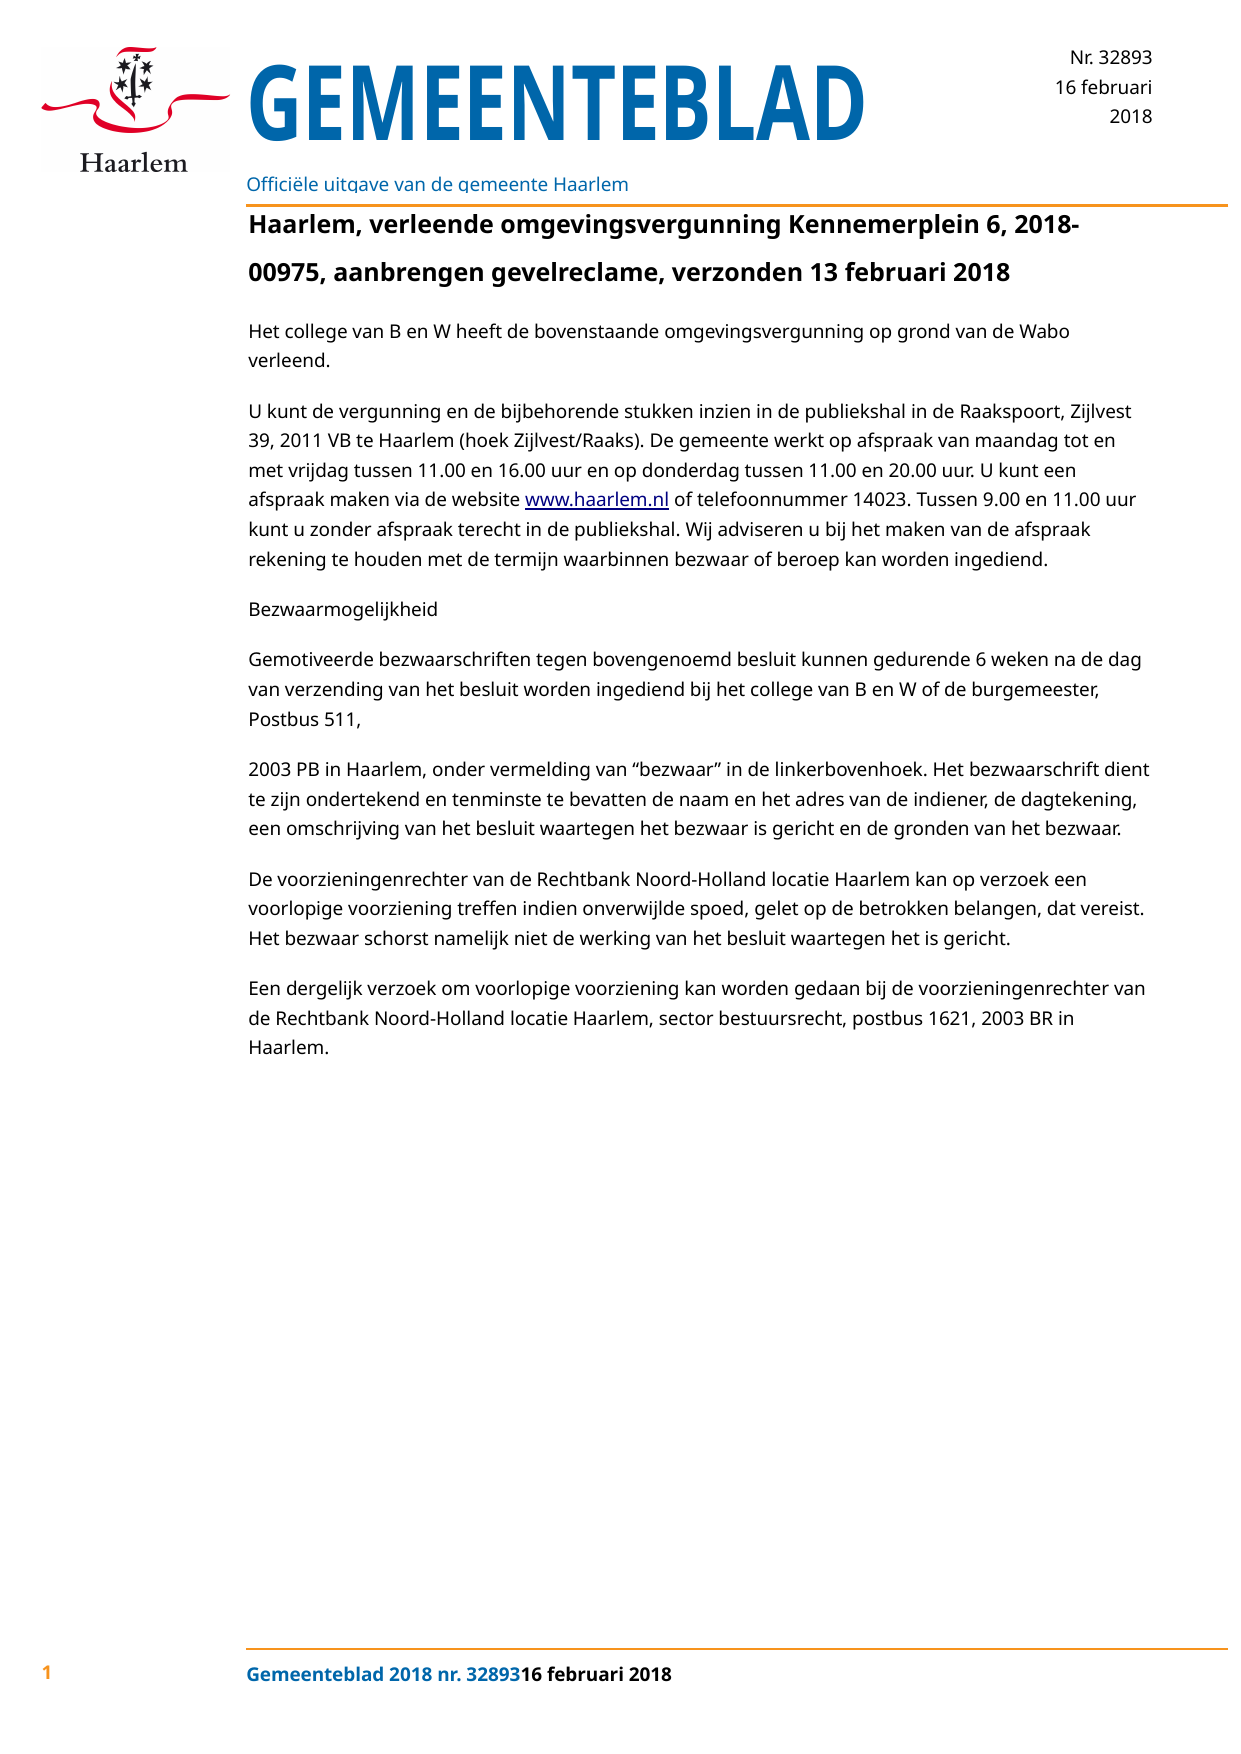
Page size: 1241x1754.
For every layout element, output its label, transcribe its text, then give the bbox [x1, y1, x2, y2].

text Gemotiveerde bezwaarschriften tegen bovengenoemd besluit kunnen gedurende 6 weken na de dag van verzending van het besluit worden ingediend bij het college van B en W of de burgemeester, Postbus 511, [248, 647, 1152, 732]
text Een dergelijk verzoek om voorlopige voorziening kan worden gedaan bij de voorzieningenrechter van de Rechtbank Noord-Holland locatie Haarlem, sector bestuursrecht, postbus 1621, 2003 BR in Haarlem. [248, 975, 1152, 1060]
text Haarlem, verleende omgevingsvergunning Kennemerplein 6, 2018-00975, aanbrengen gevelreclame, verzonden 13 februari 2018 [248, 207, 1152, 288]
text 2003 PB in Haarlem, onder vermelding van “bezwaar” in de linkerbovenhoek. Het bezwaarschrift dient te zijn ondertekend en tenminste te bevatten de naam en het adres van de indiener, de dagtekening, een omschrijving van het besluit waartegen het bezwaar is gericht en de gronden van het bezwaar. [248, 756, 1152, 841]
text Het college van B en W heeft de bovenstaande omgevingsvergunning op grond van de Wabo verleend. [248, 318, 1152, 373]
text De voorzieningenrechter van de Rechtbank Noord-Holland locatie Haarlem kan op verzoek een voorlopige voorziening treffen indien onverwijlde spoed, gelet op de betrokken belangen, dat vereist. Het bezwaar schorst namelijk niet de werking van het besluit waartegen het is gericht. [248, 866, 1152, 951]
text Bezwaarmogelijkheid [248, 596, 1152, 622]
picture [41, 47, 231, 172]
text U kunt de vergunning en de bijbehorende stukken inzien in de publiekshal in de Raakspoort, Zijlvest 39, 2011 VB te Haarlem (hoek Zijlvest/Raaks). De gemeente werkt op afspraak van maandag tot en met vrijdag tussen 11.00 en 16.00 uur en op donderdag tussen 11.00 en 20.00 uur. U kunt een afspraak maken via de website www.haarlem.nl of telefoonnummer 14023. Tussen 9.00 en 11.00 uur kunt u zonder afspraak terecht in de publiekshal. Wij adviseren u bij het maken van de afspraak rekening te houden met de termijn waarbinnen bezwaar of beroep kan worden ingediend. [248, 398, 1152, 572]
